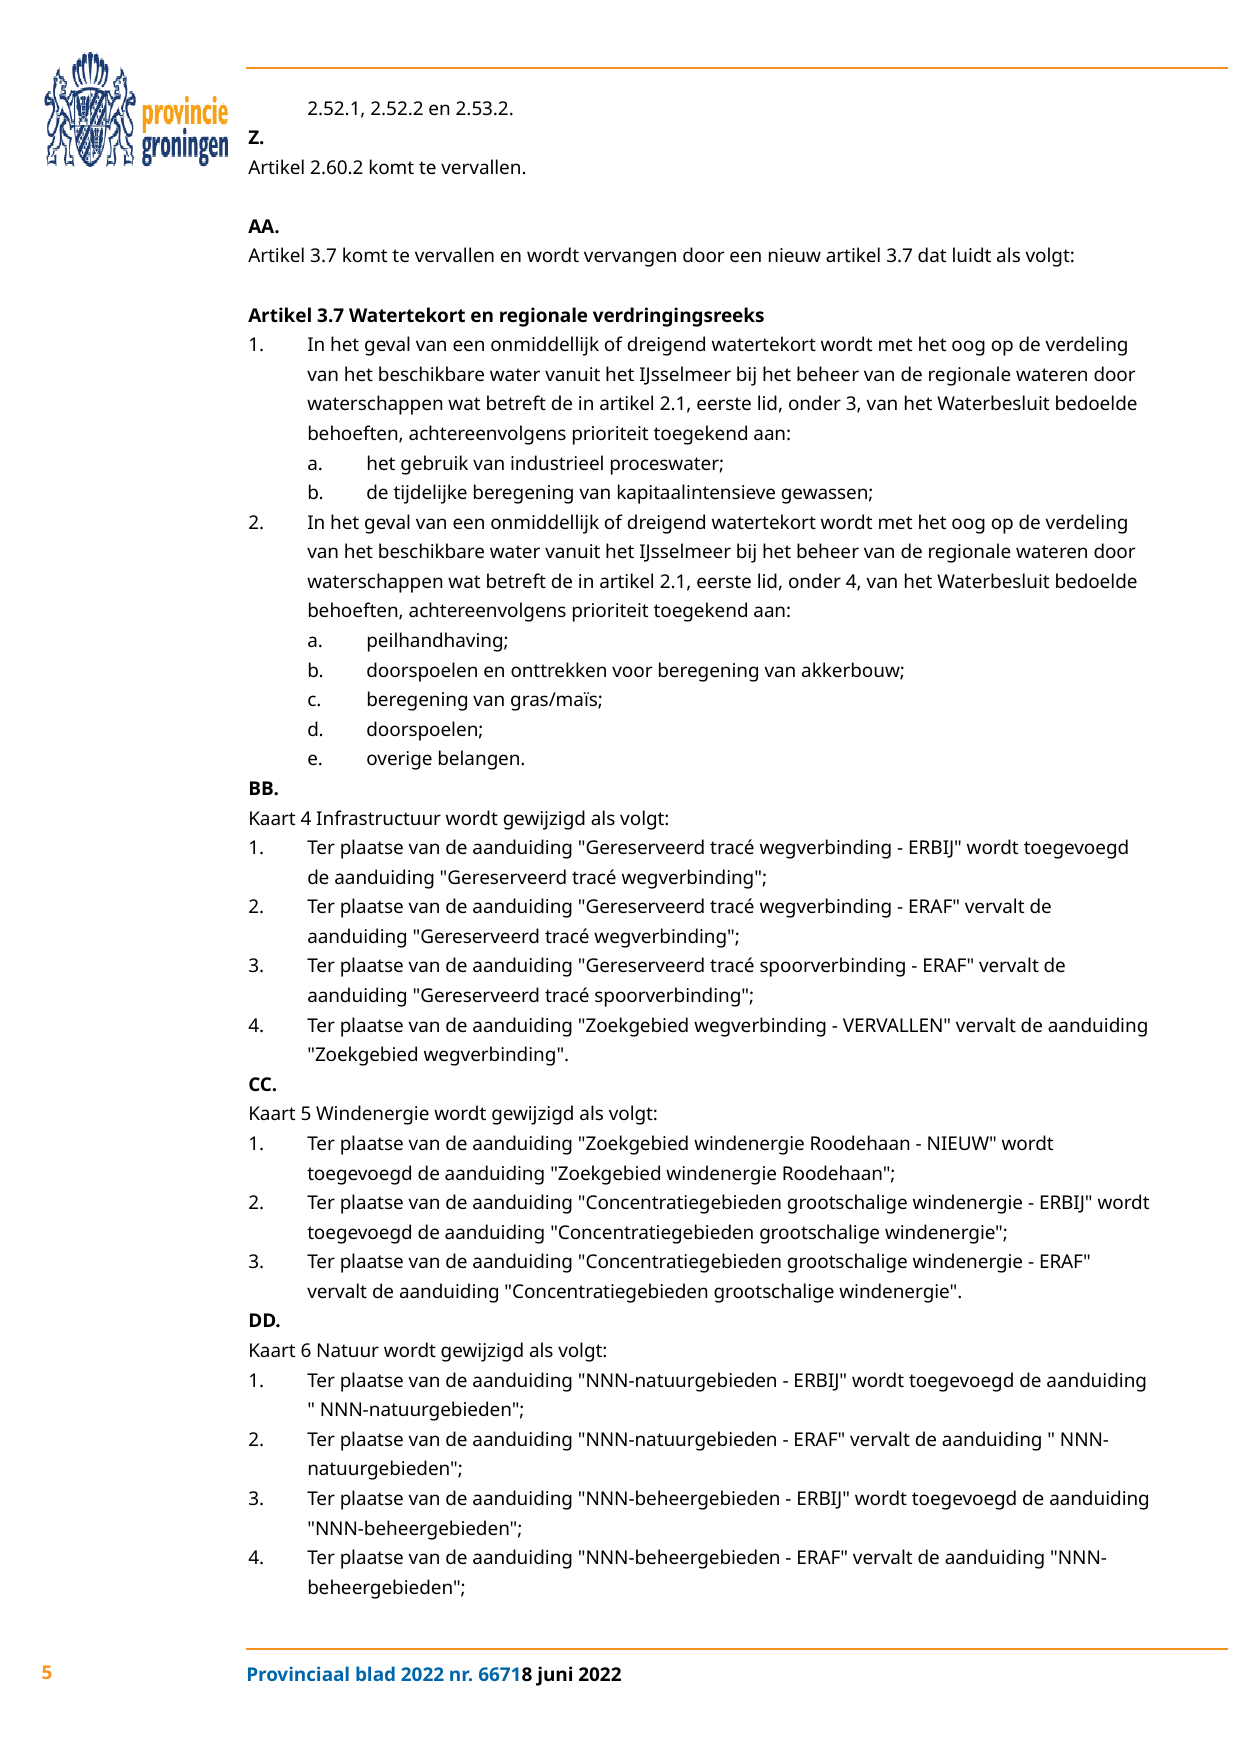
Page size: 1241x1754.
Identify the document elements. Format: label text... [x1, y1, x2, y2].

list Ter plaatse van de aanduiding "Concentratiegebieden grootschalige windenergie - ERAF" vervalt de aanduiding "Concentratiegebieden grootschalige windenergie". [248, 1248, 1152, 1304]
text Artikel 2.60.2 komt te vervallen. [248, 154, 1152, 180]
list overige belangen. [307, 746, 1152, 771]
text BB. [248, 775, 1152, 801]
list Ter plaatse van de aanduiding "Gereserveerd tracé wegverbinding - ERBIJ" wordt toegevoegd de aanduiding "Gereserveerd tracé wegverbinding"; [248, 834, 1152, 890]
list Ter plaatse van de aanduiding "NNN-beheergebieden - ERAF" vervalt de aanduiding "NNN-beheergebieden"; [248, 1544, 1152, 1600]
text Z. [248, 124, 1152, 150]
list het gebruik van industrieel proceswater; [307, 450, 1152, 476]
list Ter plaatse van de aanduiding "NNN-natuurgebieden - ERAF" vervalt de aanduiding " NNN-natuurgebieden"; [248, 1426, 1152, 1481]
list Ter plaatse van de aanduiding "NNN-beheergebieden - ERBIJ" wordt toegevoegd de aanduiding "NNN-beheergebieden"; [248, 1485, 1152, 1541]
list 2.52.1, 2.52.2 en 2.53.2. [248, 95, 1152, 121]
text Artikel 3.7 komt te vervallen en wordt vervangen door een nieuw artikel 3.7 dat luidt als volgt: [248, 243, 1152, 268]
list Ter plaatse van de aanduiding "Gereserveerd tracé wegverbinding - ERAF" vervalt de aanduiding "Gereserveerd tracé wegverbinding"; [248, 893, 1152, 949]
list Ter plaatse van de aanduiding "Zoekgebied wegverbinding - VERVALLEN" vervalt de aanduiding "Zoekgebied wegverbinding". [248, 1012, 1152, 1067]
list de tijdelijke beregening van kapitaalintensieve gewassen; [307, 479, 1152, 505]
list doorspoelen; [307, 716, 1152, 742]
text Artikel 3.7 Watertekort en regionale verdringingsreeks [248, 302, 1152, 328]
list Ter plaatse van de aanduiding "NNN-natuurgebieden - ERBIJ" wordt toegevoegd de aanduiding " NNN-natuurgebieden"; [248, 1367, 1152, 1422]
list Ter plaatse van de aanduiding "Concentratiegebieden grootschalige windenergie - ERBIJ" wordt toegevoegd de aanduiding "Concentratiegebieden grootschalige windenergie"; [248, 1189, 1152, 1245]
list Ter plaatse van de aanduiding "Zoekgebied windenergie Roodehaan - NIEUW" wordt toegevoegd de aanduiding "Zoekgebied windenergie Roodehaan"; [248, 1130, 1152, 1186]
picture [41, 47, 231, 172]
text AA. [248, 213, 1152, 239]
list Ter plaatse van de aanduiding "Gereserveerd tracé spoorverbinding - ERAF" vervalt de aanduiding "Gereserveerd tracé spoorverbinding"; [248, 953, 1152, 1008]
text Kaart 6 Natuur wordt gewijzigd als volgt: [248, 1337, 1152, 1363]
text Kaart 4 Infrastructuur wordt gewijzigd als volgt: [248, 805, 1152, 831]
list In het geval van een onmiddellijk of dreigend watertekort wordt met het oog op de verdeling van het beschikbare water vanuit het IJsselmeer bij het beheer van de regionale wateren door waterschappen wat betreft de in artikel 2.1, eerste lid, onder 4, van het Waterbesluit bedoelde behoeften, achtereenvolgens prioriteit toegekend aan: [248, 509, 1152, 623]
list doorspoelen en onttrekken voor beregening van akkerbouw; [307, 657, 1152, 683]
text CC. [248, 1071, 1152, 1097]
list peilhandhaving; [307, 627, 1152, 653]
list In het geval van een onmiddellijk of dreigend watertekort wordt met het oog op de verdeling van het beschikbare water vanuit het IJsselmeer bij het beheer van de regionale wateren door waterschappen wat betreft de in artikel 2.1, eerste lid, onder 3, van het Waterbesluit bedoelde behoeften, achtereenvolgens prioriteit toegekend aan: [248, 331, 1152, 446]
text DD. [248, 1308, 1152, 1333]
list beregening van gras/maïs; [307, 686, 1152, 712]
text Kaart 5 Windenergie wordt gewijzigd als volgt: [248, 1101, 1152, 1126]
